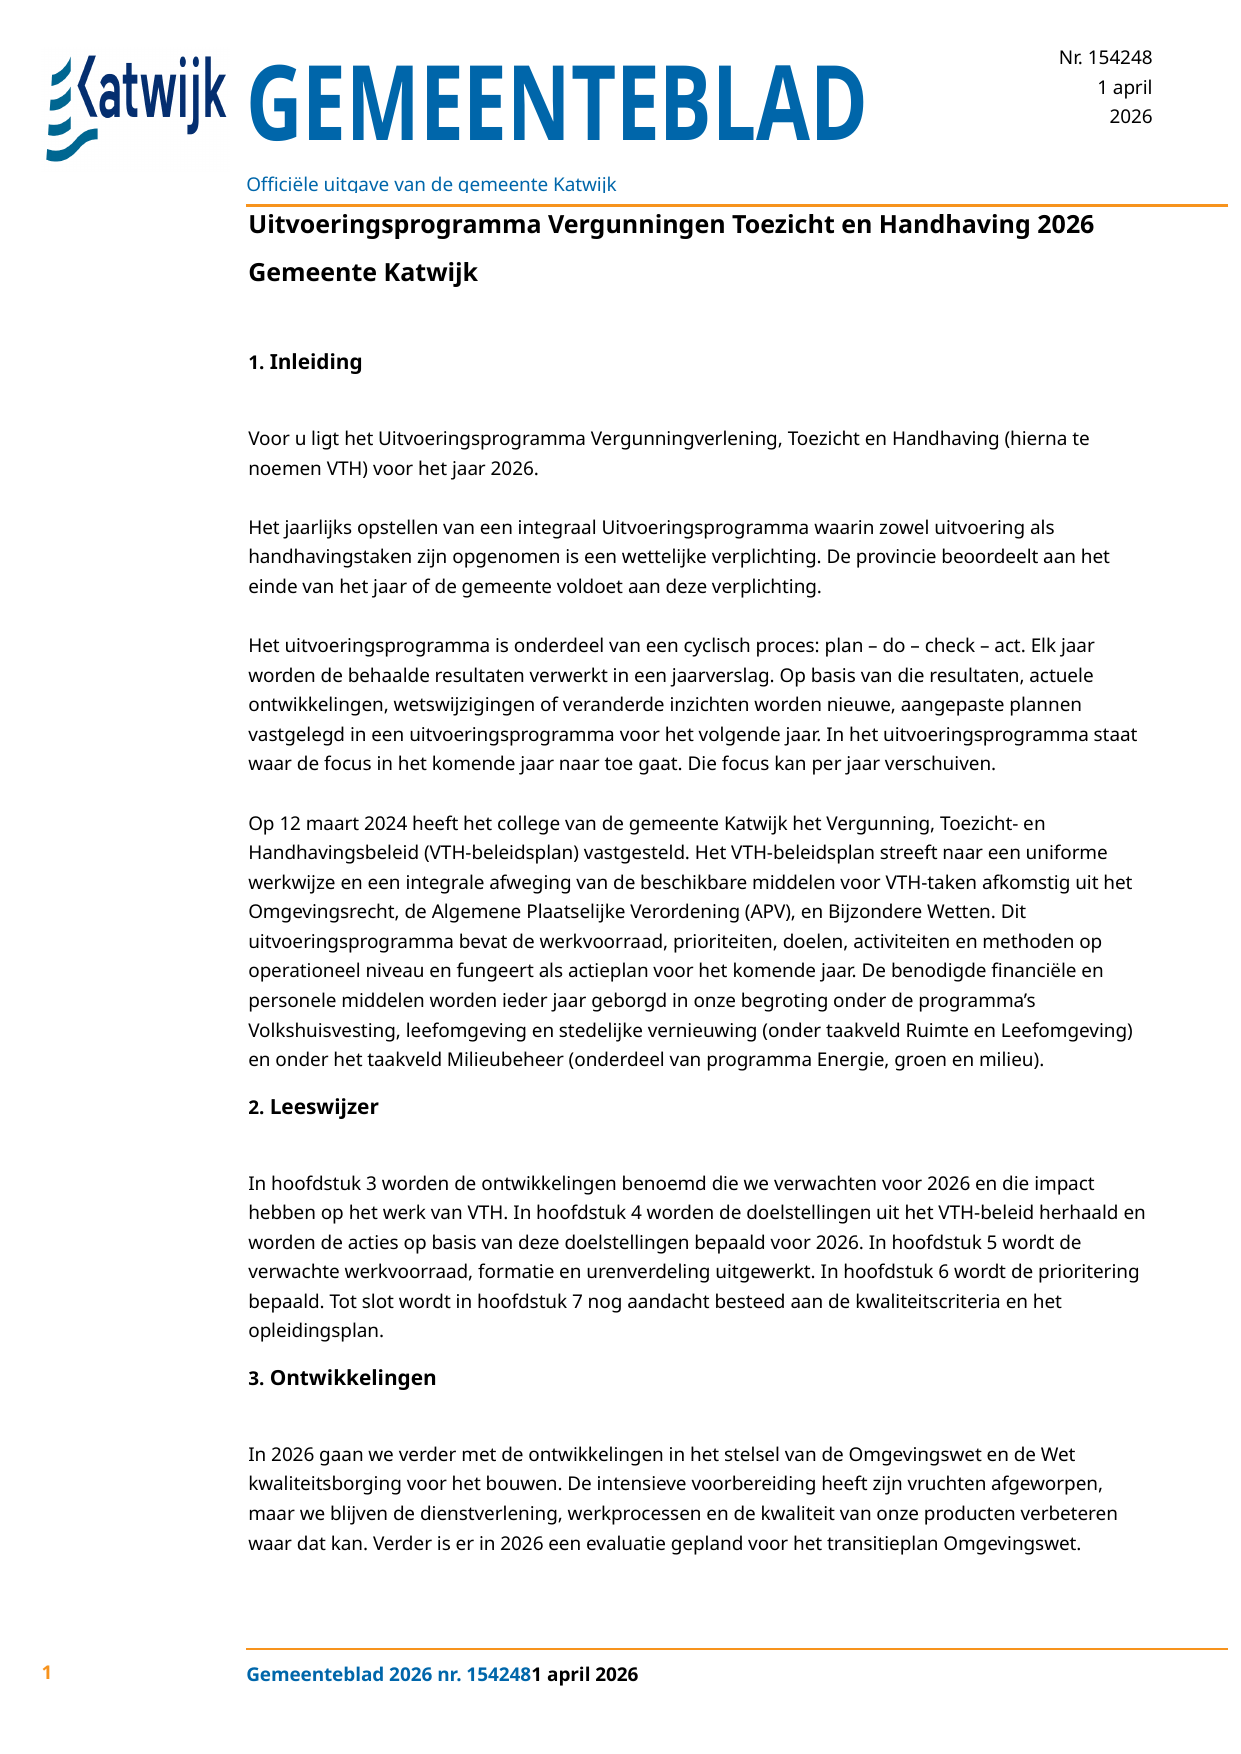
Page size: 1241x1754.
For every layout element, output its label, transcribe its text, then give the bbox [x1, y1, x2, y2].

text 3. Ontwikkelingen [248, 1363, 1152, 1392]
text In 2026 gaan we verder met de ontwikkelingen in het stelsel van de Omgevingswet en de Wet kwaliteitsborging voor het bouwen. De intensieve voorbereiding heeft zijn vruchten afgeworpen, maar we blijven de dienstverlening, werkprocessen en de kwaliteit van onze producten verbeteren waar dat kan. Verder is er in 2026 een evaluatie gepland voor het transitieplan Omgevingswet. [248, 1441, 1152, 1556]
text Voor u ligt het Uitvoeringsprogramma Vergunningverlening, Toezicht en Handhaving (hierna te noemen VTH) voor het jaar 2026. [248, 425, 1152, 481]
text 2. Leeswijzer [248, 1092, 1152, 1121]
text Op 12 maart 2024 heeft het college van de gemeente Katwijk het Vergunning, Toezicht- en Handhavingsbeleid (VTH-beleidsplan) vastgesteld. Het VTH-beleidsplan streeft naar een uniforme werkwijze en een integrale afweging van de beschikbare middelen voor VTH-taken afkomstig uit het Omgevingsrecht, de Algemene Plaatselijke Verordening (APV), en Bijzondere Wetten. Dit uitvoeringsprogramma bevat de werkvoorraad, prioriteiten, doelen, activiteiten en methoden op operationeel niveau en fungeert als actieplan voor het komende jaar. De benodigde financiële en personele middelen worden ieder jaar geborgd in onze begroting onder de programma’s Volkshuisvesting, leefomgeving en stedelijke vernieuwing (onder taakveld Ruimte en Leefomgeving) en onder het taakveld Milieubeheer (onderdeel van programma Energie, groen en milieu). [248, 810, 1152, 1072]
text 1. Inleiding [248, 347, 1152, 376]
text Het jaarlijks opstellen van een integraal Uitvoeringsprogramma waarin zowel uitvoering als handhavingstaken zijn opgenomen is een wettelijke verplichting. De provincie beoordeelt aan het einde van het jaar of de gemeente voldoet aan deze verplichting. [248, 514, 1152, 599]
picture [41, 47, 231, 172]
text In hoofdstuk 3 worden de ontwikkelingen benoemd die we verwachten voor 2026 en die impact hebben op het werk van VTH. In hoofdstuk 4 worden de doelstellingen uit het VTH-beleid herhaald en worden de acties op basis van deze doelstellingen bepaald voor 2026. In hoofdstuk 5 wordt de verwachte werkvoorraad, formatie en urenverdeling uitgewerkt. In hoofdstuk 6 wordt de prioritering bepaald. Tot slot wordt in hoofdstuk 7 nog aandacht besteed aan de kwaliteitscriteria en het opleidingsplan. [248, 1170, 1152, 1343]
text Het uitvoeringsprogramma is onderdeel van een cyclisch proces: plan – do – check – act. Elk jaar worden de behaalde resultaten verwerkt in een jaarverslag. Op basis van die resultaten, actuele ontwikkelingen, wetswijzigingen of veranderde inzichten worden nieuwe, aangepaste plannen vastgelegd in een uitvoeringsprogramma voor het volgende jaar. In het uitvoeringsprogramma staat waar de focus in het komende jaar naar toe gaat. Die focus kan per jaar verschuiven. [248, 632, 1152, 776]
text Uitvoeringsprogramma Vergunningen Toezicht en Handhaving 2026 Gemeente Katwijk [248, 207, 1152, 288]
